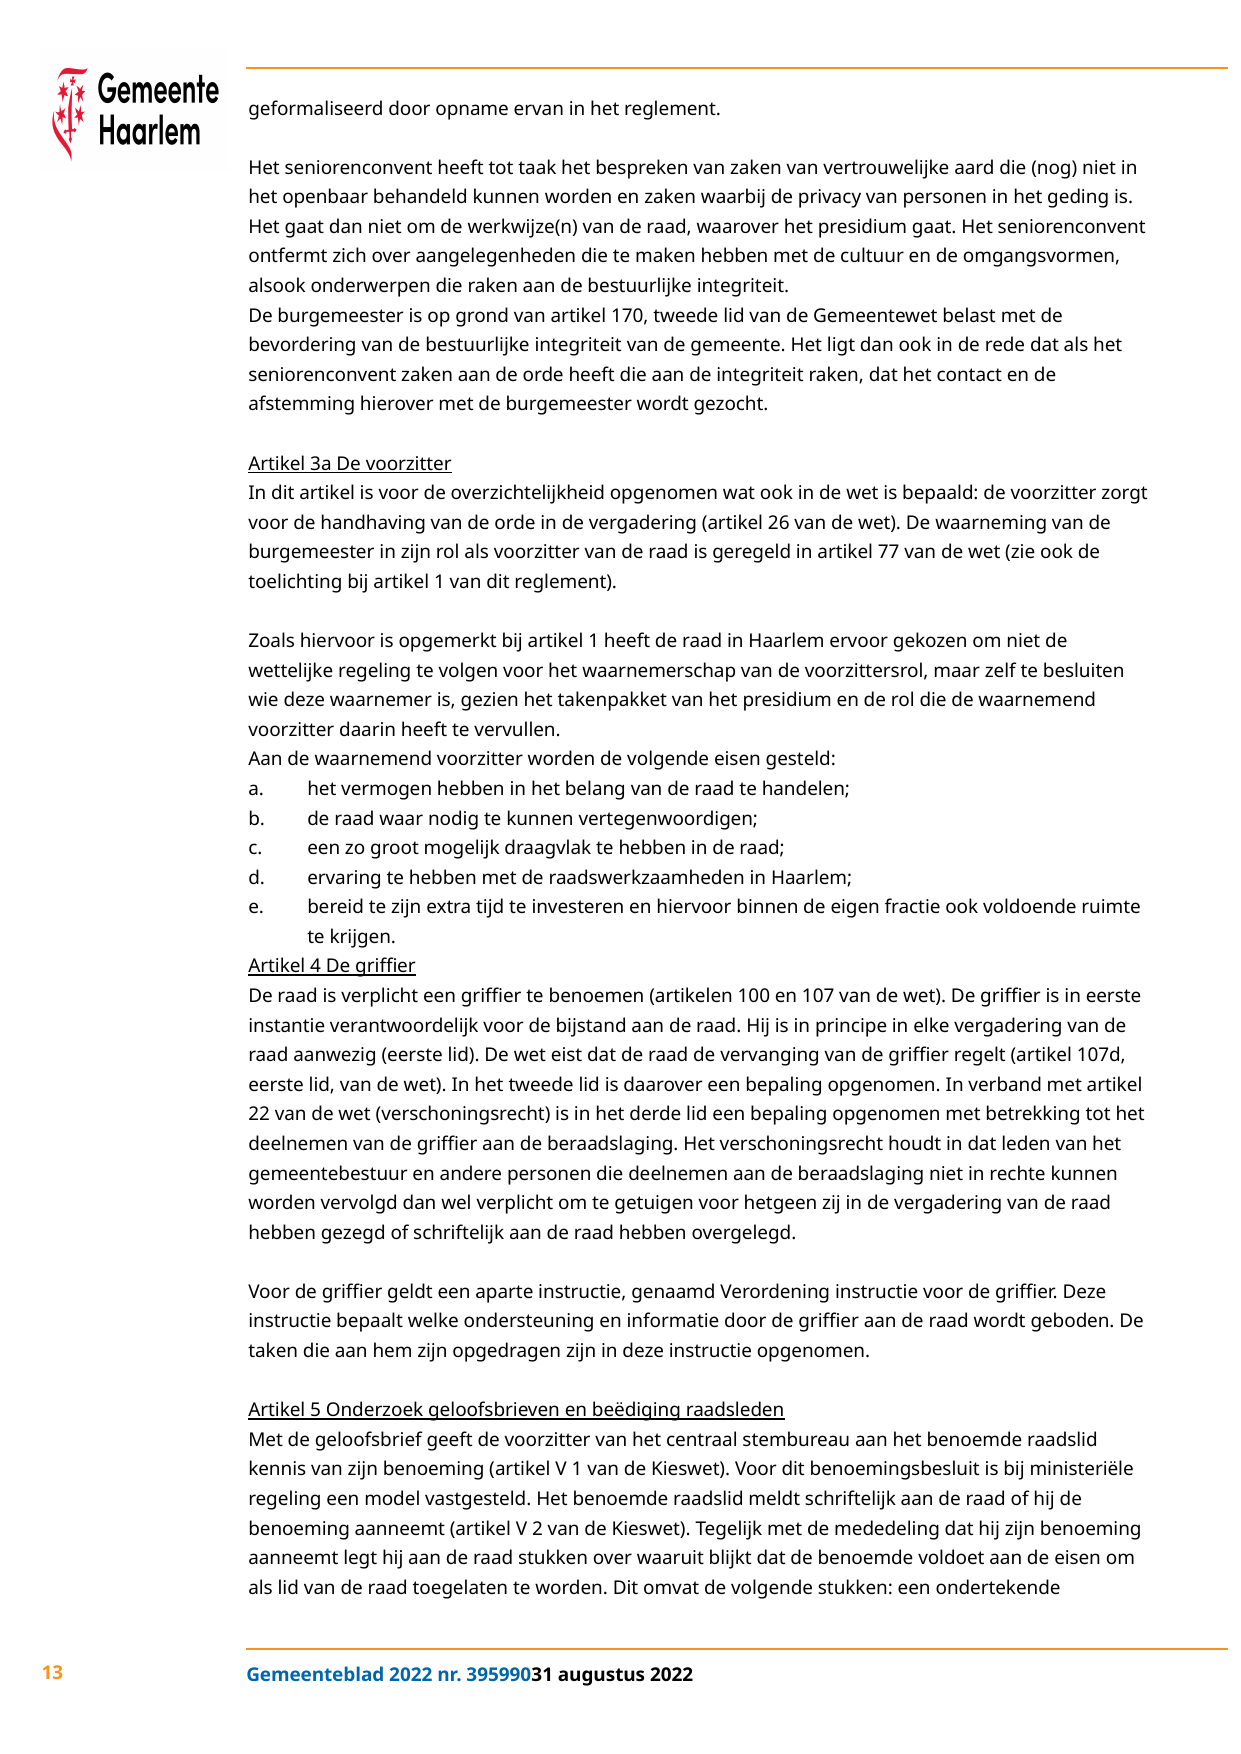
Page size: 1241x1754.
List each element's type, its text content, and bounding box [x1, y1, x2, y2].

text Voor de griffier geldt een aparte instructie, genaamd Verordening instructie voor de griffier. Deze instructie bepaalt welke ondersteuning en informatie door de griffier aan de raad wordt geboden. De taken die aan hem zijn opgedragen zijn in deze instructie opgenomen. [248, 1278, 1152, 1363]
list ervaring te hebben met de raadswerkzaamheden in Haarlem; [248, 864, 1152, 890]
text Het seniorenconvent heeft tot taak het bespreken van zaken van vertrouwelijke aard die (nog) niet in het openbaar behandeld kunnen worden en zaken waarbij de privacy van personen in het geding is. [248, 154, 1152, 209]
text De burgemeester is op grond van artikel 170, tweede lid van de Gemeentewet belast met de bevordering van de bestuurlijke integriteit van de gemeente. Het ligt dan ook in de rede dat als het seniorenconvent zaken aan de orde heeft die aan de integriteit raken, dat het contact en de afstemming hierover met de burgemeester wordt gezocht. [248, 302, 1152, 416]
text De raad is verplicht een griffier te benoemen (artikelen 100 en 107 van de wet). De griffier is in eerste instantie verantwoordelijk voor de bijstand aan de raad. Hij is in principe in elke vergadering van de raad aanwezig (eerste lid). De wet eist dat de raad de vervanging van de griffier regelt (artikel 107d, eerste lid, van de wet). In het tweede lid is daarover een bepaling opgenomen. In verband met artikel 22 van de wet (verschoningsrecht) is in het derde lid een bepaling opgenomen met betrekking tot het deelnemen van de griffier aan de beraadslaging. Het verschoningsrecht houdt in dat leden van het gemeentebestuur en andere personen die deelnemen aan de beraadslaging niet in rechte kunnen worden vervolgd dan wel verplicht om te getuigen voor hetgeen zij in de vergadering van de raad hebben gezegd of schriftelijk aan de raad hebben overgelegd. [248, 982, 1152, 1245]
text geformaliseerd door opname ervan in het reglement. [248, 95, 1152, 121]
list een zo groot mogelijk draagvlak te hebben in de raad; [248, 834, 1152, 860]
list de raad waar nodig te kunnen vertegenwoordigen; [248, 805, 1152, 831]
text Artikel 3a De voorzitter [248, 450, 1152, 476]
picture [41, 47, 231, 172]
text Aan de waarnemend voorzitter worden de volgende eisen gesteld: [248, 746, 1152, 771]
list bereid te zijn extra tijd te investeren en hiervoor binnen de eigen fractie ook voldoende ruimte te krijgen. [248, 893, 1152, 949]
list het vermogen hebben in het belang van de raad te handelen; [248, 775, 1152, 801]
text Met de geloofsbrief geeft de voorzitter van het centraal stembureau aan het benoemde raadslid kennis van zijn benoeming (artikel V 1 van de Kieswet). Voor dit benoemingsbesluit is bij ministeriële regeling een model vastgesteld. Het benoemde raadslid meldt schriftelijk aan de raad of hij de benoeming aanneemt (artikel V 2 van de Kieswet). Tegelijk met de mededeling dat hij zijn benoeming aanneemt legt hij aan de raad stukken over waaruit blijkt dat de benoemde voldoet aan de eisen om als lid van de raad toegelaten te worden. Dit omvat de volgende stukken: een ondertekende [248, 1426, 1152, 1600]
text In dit artikel is voor de overzichtelijkheid opgenomen wat ook in de wet is bepaald: de voorzitter zorgt voor de handhaving van de orde in de vergadering (artikel 26 van de wet). De waarneming van de burgemeester in zijn rol als voorzitter van de raad is geregeld in artikel 77 van de wet (zie ook de toelichting bij artikel 1 van dit reglement). [248, 479, 1152, 594]
text Het gaat dan niet om de werkwijze(n) van de raad, waarover het presidium gaat. Het seniorenconvent ontfermt zich over aangelegenheden die te maken hebben met de cultuur en de omgangsvormen, alsook onderwerpen die raken aan de bestuurlijke integriteit. [248, 213, 1152, 298]
text Zoals hiervoor is opgemerkt bij artikel 1 heeft de raad in Haarlem ervoor gekozen om niet de wettelijke regeling te volgen voor het waarnemerschap van de voorzittersrol, maar zelf te besluiten wie deze waarnemer is, gezien het takenpakket van het presidium en de rol die de waarnemend voorzitter daarin heeft te vervullen. [248, 627, 1152, 742]
text Artikel 5 Onderzoek geloofsbrieven en beëdiging raadsleden [248, 1396, 1152, 1422]
text Artikel 4 De griffier [248, 953, 1152, 978]
